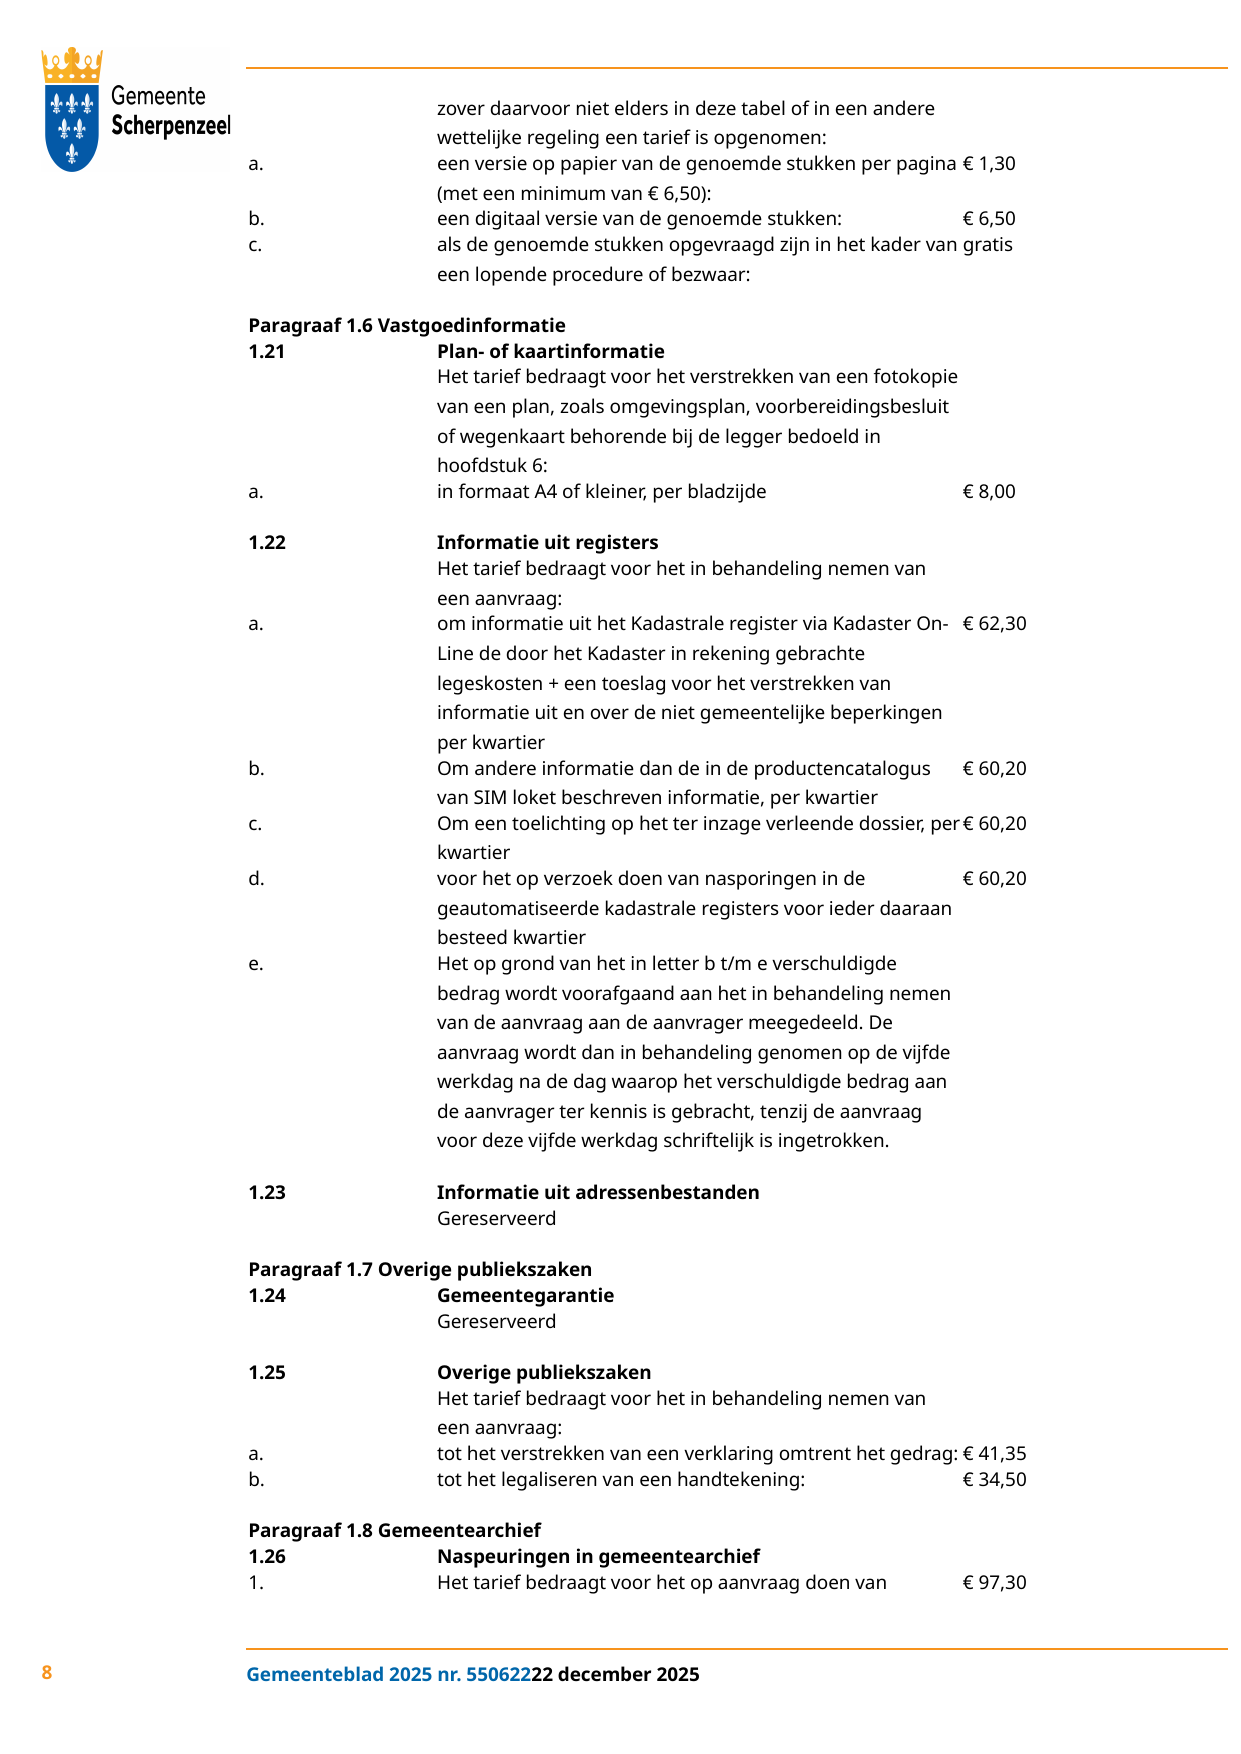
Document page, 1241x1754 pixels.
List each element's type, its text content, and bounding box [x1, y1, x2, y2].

table_cell [248, 286, 437, 312]
table_cell [963, 1205, 1152, 1231]
table_cell [963, 338, 1152, 364]
table_cell Het tarief bedraagt voor het in behandeling nemen van een aanvraag: [437, 1385, 963, 1440]
table_cell [437, 504, 963, 529]
table_cell a. [248, 478, 437, 504]
table_cell een versie op papier van de genoemde stukken per pagina (met een minimum van € 6,50): [437, 150, 963, 205]
table_cell € 8,00 [963, 478, 1152, 504]
table_cell [248, 1308, 437, 1333]
table_cell [963, 1256, 1152, 1282]
table_cell Plan- of kaartinformatie [437, 338, 963, 364]
table_cell [963, 555, 1152, 611]
table_cell € 34,50 [963, 1466, 1152, 1492]
table_cell gratis [963, 231, 1152, 286]
table_cell 1. [248, 1569, 437, 1595]
table_cell € 62,30 [963, 611, 1152, 755]
table_cell € 60,20 [963, 755, 1152, 810]
table_cell [963, 1231, 1152, 1256]
table_cell tot het verstrekken van een verklaring omtrent het gedrag: [437, 1440, 963, 1466]
table_cell [963, 1543, 1152, 1569]
table_cell b. [248, 1466, 437, 1492]
table_cell € 60,20 [963, 865, 1152, 950]
table_cell 1.24 [248, 1282, 437, 1308]
table_cell 1.25 [248, 1359, 437, 1385]
table_cell [437, 1334, 963, 1359]
table_cell Het op grond van het in letter b t/m e verschuldigde bedrag wordt voorafgaand aan het in behandeling nemen van de aanvraag aan de aanvrager meegedeeld. De aanvraag wordt dan in behandeling genomen op de vijfde werkdag na de dag waarop het verschuldigde bedrag aan de aanvrager ter kennis is gebracht, tenzij de aanvraag voor deze vijfde werkdag schriftelijk is ingetrokken. [437, 950, 963, 1153]
table_cell Het tarief bedraagt voor het op aanvraag doen van [437, 1569, 963, 1595]
table_cell 1.21 [248, 338, 437, 364]
table_cell Overige publiekszaken [437, 1359, 963, 1385]
table_cell a. [248, 611, 437, 755]
table_cell Om andere informatie dan de in de productencatalogus van SIM loket beschreven informatie, per kwartier [437, 755, 963, 810]
table_cell [248, 1154, 437, 1179]
table_cell Gereserveerd [437, 1205, 963, 1231]
table_cell € 60,20 [963, 810, 1152, 865]
table_cell Naspeuringen in gemeentearchief [437, 1543, 963, 1569]
table_cell [248, 1231, 437, 1256]
table_cell [963, 1518, 1152, 1543]
table_cell [963, 1334, 1152, 1359]
table_cell [963, 504, 1152, 529]
table_cell e. [248, 950, 437, 1153]
table_cell a. [248, 150, 437, 205]
table_cell [963, 1179, 1152, 1205]
table_cell [437, 286, 963, 312]
table_cell 1.23 [248, 1179, 437, 1205]
table_cell Informatie uit registers [437, 530, 963, 555]
table_cell Paragraaf 1.7 Overige publiekszaken [248, 1256, 963, 1282]
table_cell Gemeentegarantie [437, 1282, 963, 1308]
table_cell Informatie uit adressenbestanden [437, 1179, 963, 1205]
table_cell € 1,30 [963, 150, 1152, 205]
table_cell [248, 1385, 437, 1440]
table_cell [963, 1492, 1152, 1517]
table_cell [248, 364, 437, 478]
table_cell [963, 1385, 1152, 1440]
table_cell in formaat A4 of kleiner, per bladzijde [437, 478, 963, 504]
table_cell 1.22 [248, 530, 437, 555]
table_cell [963, 1359, 1152, 1385]
table_cell zover daarvoor niet elders in deze tabel of in een andere wettelijke regeling een tarief is opgenomen: [437, 95, 963, 150]
table_cell [437, 1231, 963, 1256]
table_cell c. [248, 231, 437, 286]
table_cell tot het legaliseren van een handtekening: [437, 1466, 963, 1492]
table_cell Paragraaf 1.8 Gemeentearchief [248, 1518, 963, 1543]
table_cell [963, 1154, 1152, 1179]
table_cell b. [248, 755, 437, 810]
table_cell [248, 504, 437, 529]
table_cell € 6,50 [963, 205, 1152, 231]
table_cell om informatie uit het Kadastrale register via Kadaster On-Line de door het Kadaster in rekening gebrachte legeskosten + een toeslag voor het verstrekken van informatie uit en over de niet gemeentelijke beperkingen per kwartier [437, 611, 963, 755]
table_cell [248, 1334, 437, 1359]
table_cell [437, 1154, 963, 1179]
table_cell een digitaal versie van de genoemde stukken: [437, 205, 963, 231]
table_cell € 41,35 [963, 1440, 1152, 1466]
table_cell [248, 1492, 437, 1517]
table_cell Paragraaf 1.6 Vastgoedinformatie [248, 312, 963, 338]
table_cell [248, 1205, 437, 1231]
table_cell € 97,30 [963, 1569, 1152, 1595]
picture [41, 47, 231, 172]
table_cell Het tarief bedraagt voor het in behandeling nemen van een aanvraag: [437, 555, 963, 611]
table_cell [963, 950, 1152, 1153]
table_cell [248, 95, 437, 150]
table_cell [437, 1492, 963, 1517]
table_cell Om een toelichting op het ter inzage verleende dossier, per kwartier [437, 810, 963, 865]
table_cell [963, 312, 1152, 338]
table_cell Gereserveerd [437, 1308, 963, 1333]
table_cell [963, 286, 1152, 312]
table_cell c. [248, 810, 437, 865]
table_cell [963, 364, 1152, 478]
table_cell Het tarief bedraagt voor het verstrekken van een fotokopie van een plan, zoals omgevingsplan, voorbereidingsbesluit of wegenkaart behorende bij de legger bedoeld in hoofdstuk 6: [437, 364, 963, 478]
table_cell voor het op verzoek doen van nasporingen in de geautomatiseerde kadastrale registers voor ieder daaraan besteed kwartier [437, 865, 963, 950]
table_cell [963, 1282, 1152, 1308]
table_cell b. [248, 205, 437, 231]
table_cell 1.26 [248, 1543, 437, 1569]
table_cell [963, 1308, 1152, 1333]
table_cell [963, 530, 1152, 555]
table_cell a. [248, 1440, 437, 1466]
table_cell d. [248, 865, 437, 950]
table_cell als de genoemde stukken opgevraagd zijn in het kader van een lopende procedure of bezwaar: [437, 231, 963, 286]
table_cell [248, 555, 437, 611]
table_cell [963, 95, 1152, 150]
